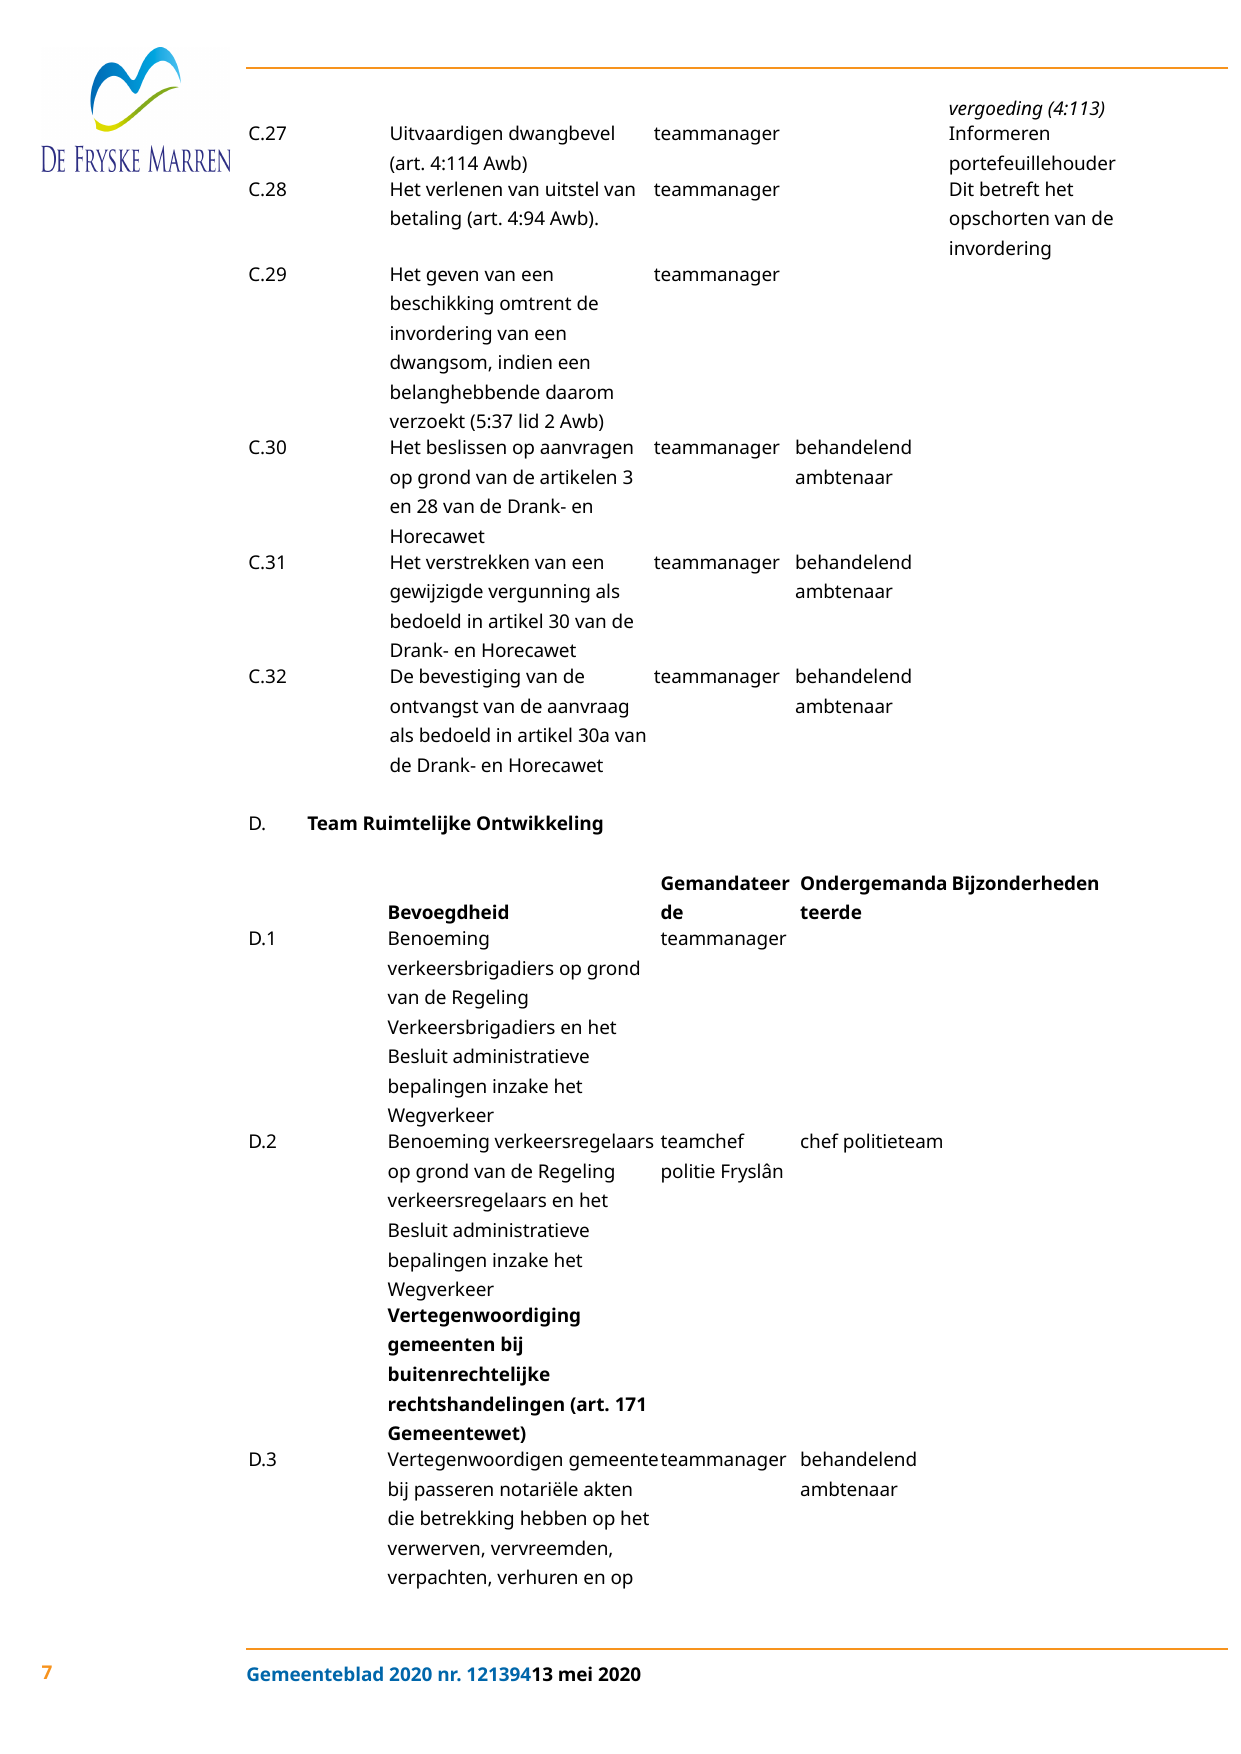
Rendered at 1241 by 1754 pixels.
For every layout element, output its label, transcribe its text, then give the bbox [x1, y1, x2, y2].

table_cell D.2 [248, 1129, 387, 1302]
table_cell C.28 [248, 176, 389, 261]
table_cell [949, 663, 1152, 778]
table_header [248, 870, 387, 925]
table_cell C.27 [248, 121, 389, 176]
table_cell [795, 95, 949, 121]
table_cell C.31 [248, 549, 389, 663]
table_cell teammanager [654, 121, 795, 176]
table_cell De bevestiging van de ontvangst van de aanvraag als bedoeld in artikel 30a van de Drank- en Horecawet [389, 663, 654, 778]
table_cell teammanager [654, 176, 795, 261]
table_cell [951, 1129, 1152, 1302]
table_cell Vertegenwoordigen gemeente bij passeren notariële akten die betrekking hebben op het verwerven, vervreemden, verpachten, verhuren en op [388, 1446, 660, 1590]
table_cell [949, 434, 1152, 549]
table_cell teamchef politie Fryslân [660, 1129, 800, 1302]
table_cell Benoeming verkeersregelaars op grond van de Regeling verkeersregelaars en het Besluit administratieve bepalingen inzake het Wegverkeer [388, 1129, 660, 1302]
table_cell Het geven van een beschikking omtrent de invordering van een dwangsom, indien een belanghebbende daarom verzoekt (5:37 lid 2 Awb) [389, 261, 654, 434]
table_cell teammanager [654, 663, 795, 778]
table_cell behandelend ambtenaar [795, 663, 949, 778]
table_cell [949, 261, 1152, 434]
table_cell Het verlenen van uitstel van betaling (art. 4:94 Awb). [389, 176, 654, 261]
table_cell vergoeding (4:113) [949, 95, 1152, 121]
table_cell Het verstrekken van een gewijzigde vergunning als bedoeld in artikel 30 van de Drank- en Horecawet [389, 549, 654, 663]
table_header Bevoegdheid [388, 870, 660, 925]
table_cell [248, 95, 389, 121]
table_cell D.3 [248, 1446, 387, 1590]
table_cell [795, 121, 949, 176]
table_cell [389, 95, 654, 121]
table_cell [660, 1302, 800, 1446]
table_cell Dit betreft het opschorten van de invordering [949, 176, 1152, 261]
table_cell C.29 [248, 261, 389, 434]
table_cell teammanager [660, 1446, 800, 1590]
table_cell [949, 549, 1152, 663]
table_cell Het beslissen op aanvragen op grond van de artikelen 3 en 28 van de Drank- en Horecawet [389, 434, 654, 549]
list Team Ruimtelijke Ontwikkeling [248, 811, 1152, 836]
table_cell behandelend ambtenaar [795, 434, 949, 549]
table_cell teammanager [654, 434, 795, 549]
table_cell behandelend ambtenaar [800, 1446, 951, 1590]
table_cell [800, 1302, 951, 1446]
table_header Bijzonderheden [951, 870, 1152, 925]
table_cell [795, 261, 949, 434]
table_header Ondergemandateerde [800, 870, 951, 925]
table_cell teammanager [660, 925, 800, 1128]
table_cell C.32 [248, 663, 389, 778]
table_cell Informeren portefeuillehouder [949, 121, 1152, 176]
table_cell Uitvaardigen dwangbevel (art. 4:114 Awb) [389, 121, 654, 176]
table_cell D.1 [248, 925, 387, 1128]
table_cell [654, 95, 795, 121]
table_header Gemandateerde [660, 870, 800, 925]
table_cell C.30 [248, 434, 389, 549]
table_cell teammanager [654, 549, 795, 663]
table_cell Vertegenwoordiging gemeenten bij buitenrechtelijke rechtshandelingen (art. 171 Gemeentewet) [388, 1302, 660, 1446]
picture [41, 47, 231, 172]
table_cell [795, 176, 949, 261]
table_cell [951, 1302, 1152, 1446]
table_cell Benoeming verkeersbrigadiers op grond van de Regeling Verkeersbrigadiers en het Besluit administratieve bepalingen inzake het Wegverkeer [388, 925, 660, 1128]
table_cell chef politieteam [800, 1129, 951, 1302]
table_cell behandelend ambtenaar [795, 549, 949, 663]
table_cell teammanager [654, 261, 795, 434]
table_cell [951, 925, 1152, 1128]
table_cell [800, 925, 951, 1128]
table_cell [951, 1446, 1152, 1590]
table_cell [248, 1302, 387, 1446]
